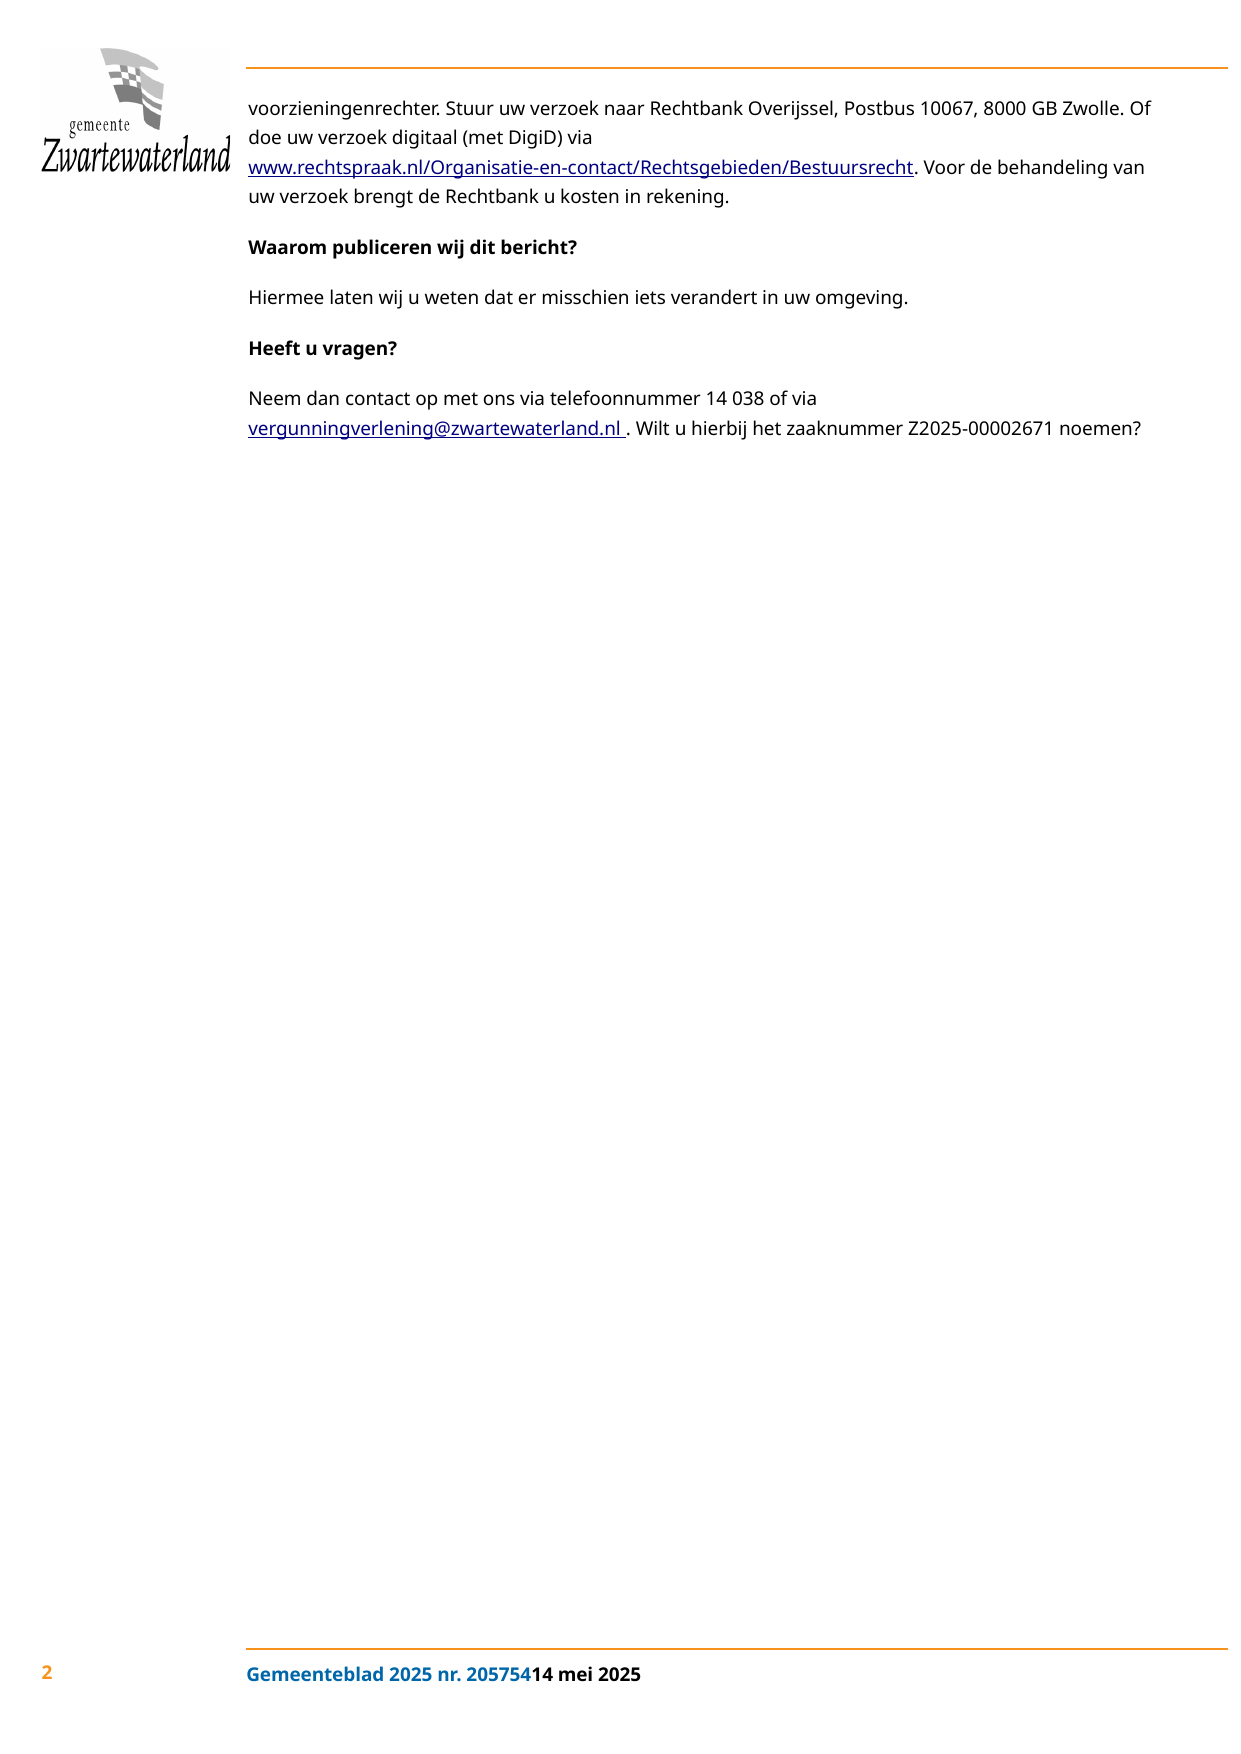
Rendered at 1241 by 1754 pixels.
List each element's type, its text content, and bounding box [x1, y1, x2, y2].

picture [41, 47, 231, 172]
text Waarom publiceren wij dit bericht? [248, 234, 1152, 260]
text Neem dan contact op met ons via telefoonnummer 14 038 of via vergunningverlening@zwartewaterland.nl . Wilt u hierbij het zaaknummer Z2025-00002671 noemen? [248, 385, 1152, 441]
text Heeft u vragen? [248, 335, 1152, 361]
text voorzieningenrechter. Stuur uw verzoek naar Rechtbank Overijssel, Postbus 10067, 8000 GB Zwolle. Of doe uw verzoek digitaal (met DigiD) via www.rechtspraak.nl/Organisatie-en-contact/Rechtsgebieden/Bestuursrecht. Voor de behandeling van uw verzoek brengt de Rechtbank u kosten in rekening. [248, 95, 1152, 209]
text Hiermee laten wij u weten dat er misschien iets verandert in uw omgeving. [248, 284, 1152, 310]
